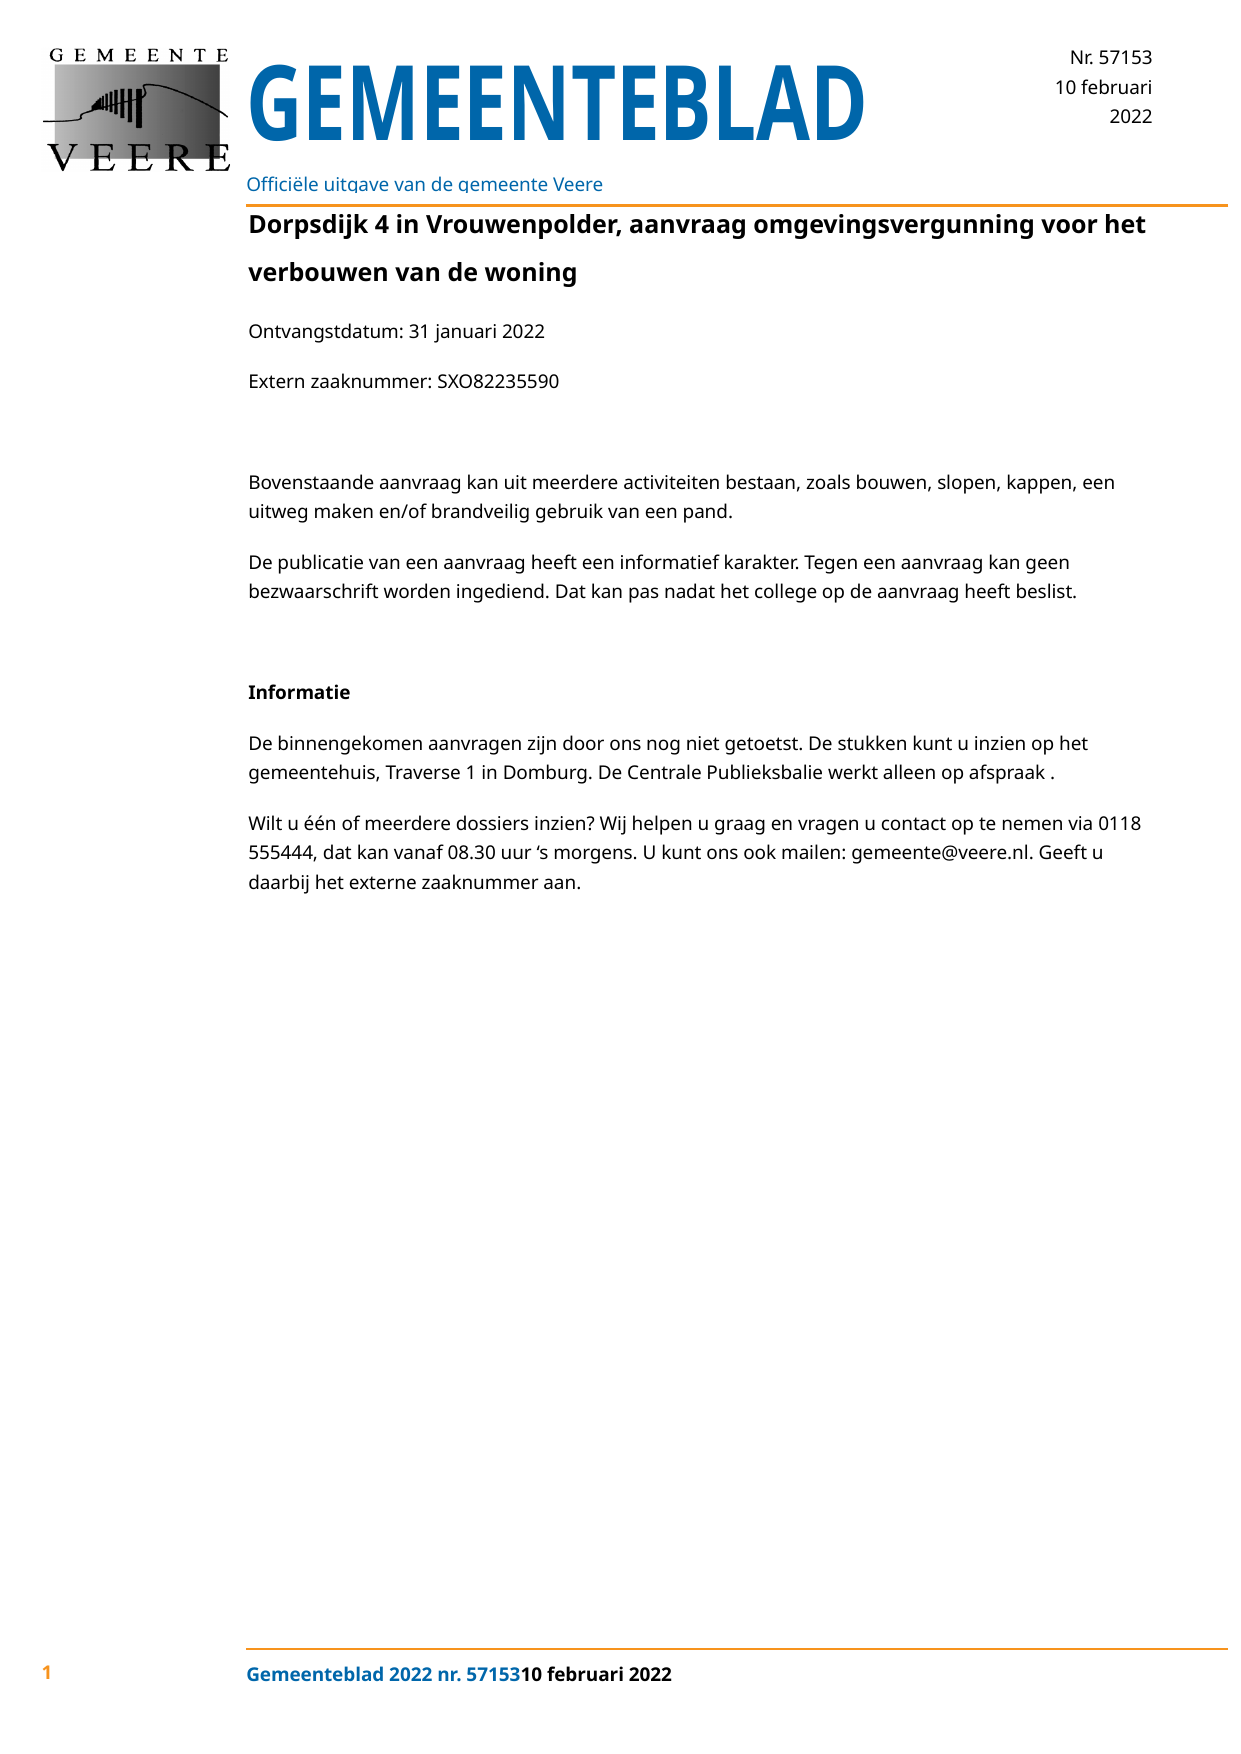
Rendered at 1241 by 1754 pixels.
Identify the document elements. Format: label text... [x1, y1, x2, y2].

text De publicatie van een aanvraag heeft een informatief karakter. Tegen een aanvraag kan geen bezwaarschrift worden ingediend. Dat kan pas nadat het college op de aanvraag heeft beslist. [248, 549, 1152, 604]
text Wilt u één of meerdere dossiers inzien? Wij helpen u graag en vragen u contact op te nemen via 0118 555444, dat kan vanaf 08.30 uur ‘s morgens. U kunt ons ook mailen: gemeente@veere.nl. Geeft u daarbij het externe zaaknummer aan. [248, 810, 1152, 895]
picture [41, 47, 231, 172]
text Extern zaaknummer: SXO82235590 [248, 368, 1152, 394]
text Ontvangstdatum: 31 januari 2022 [248, 318, 1152, 344]
text De binnengekomen aanvragen zijn door ons nog niet getoetst. De stukken kunt u inzien op het gemeentehuis, Traverse 1 in Domburg. De Centrale Publieksbalie werkt alleen op afspraak . [248, 730, 1152, 785]
text Bovenstaande aanvraag kan uit meerdere activiteiten bestaan, zoals bouwen, slopen, kappen, een uitweg maken en/of brandveilig gebruik van een pand. [248, 469, 1152, 524]
text Dorpsdijk 4 in Vrouwenpolder, aanvraag omgevingsvergunning voor het verbouwen van de woning [248, 207, 1152, 288]
text Informatie [248, 679, 1152, 705]
